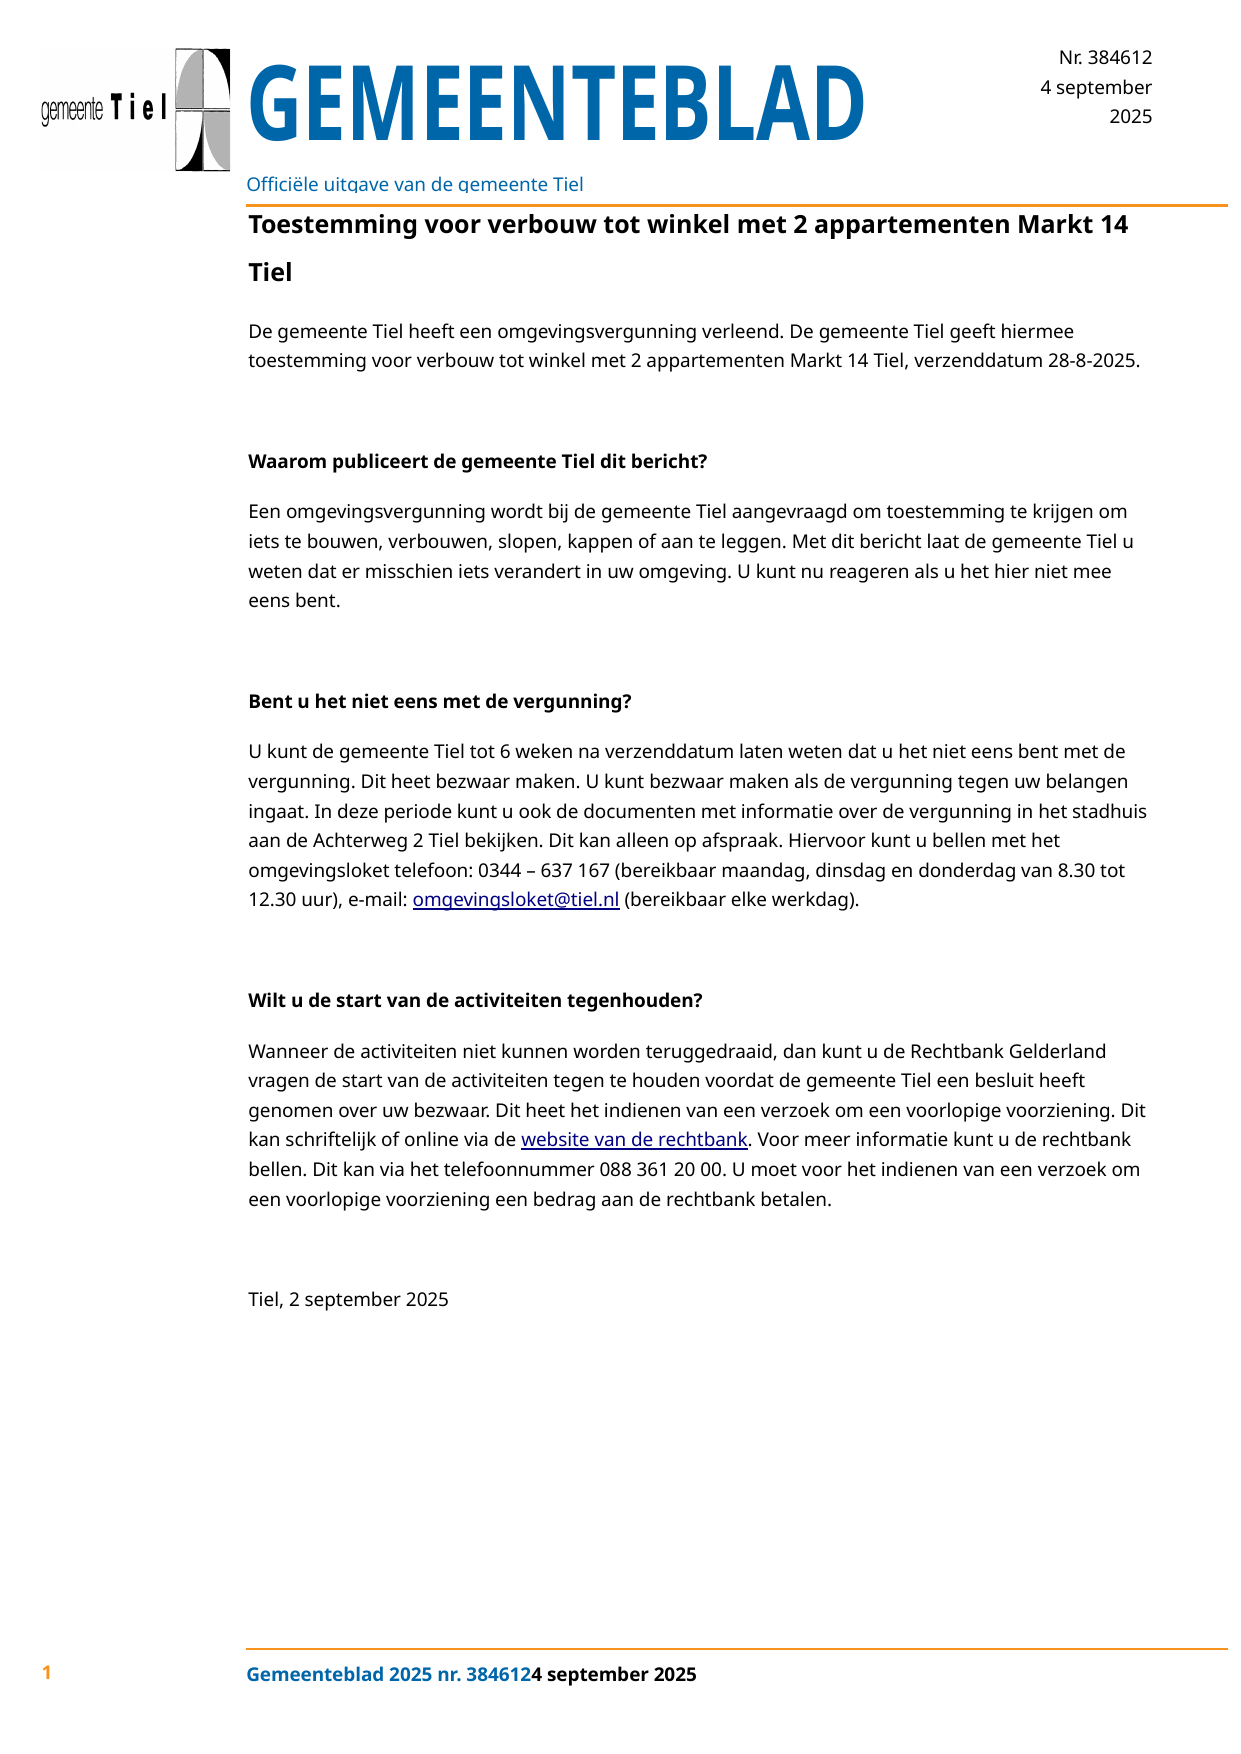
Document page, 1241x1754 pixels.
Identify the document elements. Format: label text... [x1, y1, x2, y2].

text De gemeente Tiel heeft een omgevingsvergunning verleend. De gemeente Tiel geeft hiermee toestemming voor verbouw tot winkel met 2 appartementen Markt 14 Tiel, verzenddatum 28-8-2025. [248, 318, 1152, 373]
text Bent u het niet eens met de vergunning? [248, 688, 1152, 714]
text U kunt de gemeente Tiel tot 6 weken na verzenddatum laten weten dat u het niet eens bent met de vergunning. Dit heet bezwaar maken. U kunt bezwaar maken als de vergunning tegen uw belangen ingaat. In deze periode kunt u ook de documenten met informatie over de vergunning in het stadhuis aan de Achterweg 2 Tiel bekijken. Dit kan alleen op afspraak. Hiervoor kunt u bellen met het omgevingsloket telefoon: 0344 – 637 167 (bereikbaar maandag, dinsdag en donderdag van 8.30 tot 12.30 uur), e-mail: omgevingsloket@tiel.nl (bereikbaar elke werkdag). [248, 739, 1152, 912]
text Waarom publiceert de gemeente Tiel dit bericht? [248, 448, 1152, 474]
text Een omgevingsvergunning wordt bij de gemeente Tiel aangevraagd om toestemming te krijgen om iets te bouwen, verbouwen, slopen, kappen of aan te leggen. Met dit bericht laat de gemeente Tiel u weten dat er misschien iets verandert in uw omgeving. U kunt nu reageren als u het hier niet mee eens bent. [248, 499, 1152, 613]
text Toestemming voor verbouw tot winkel met 2 appartementen Markt 14 Tiel [248, 207, 1152, 288]
picture [41, 47, 231, 172]
text Wilt u de start van de activiteiten tegenhouden? [248, 987, 1152, 1013]
text Wanneer de activiteiten niet kunnen worden teruggedraaid, dan kunt u de Rechtbank Gelderland vragen de start van de activiteiten tegen te houden voordat de gemeente Tiel een besluit heeft genomen over uw bezwaar. Dit heet het indienen van een verzoek om een voorlopige voorziening. Dit kan schriftelijk of online via de website van de rechtbank. Voor meer informatie kunt u de rechtbank bellen. Dit kan via het telefoonnummer 088 361 20 00. U moet voor het indienen van een verzoek om een voorlopige voorziening een bedrag aan de rechtbank betalen. [248, 1038, 1152, 1212]
text Tiel, 2 september 2025 [248, 1287, 1152, 1312]
